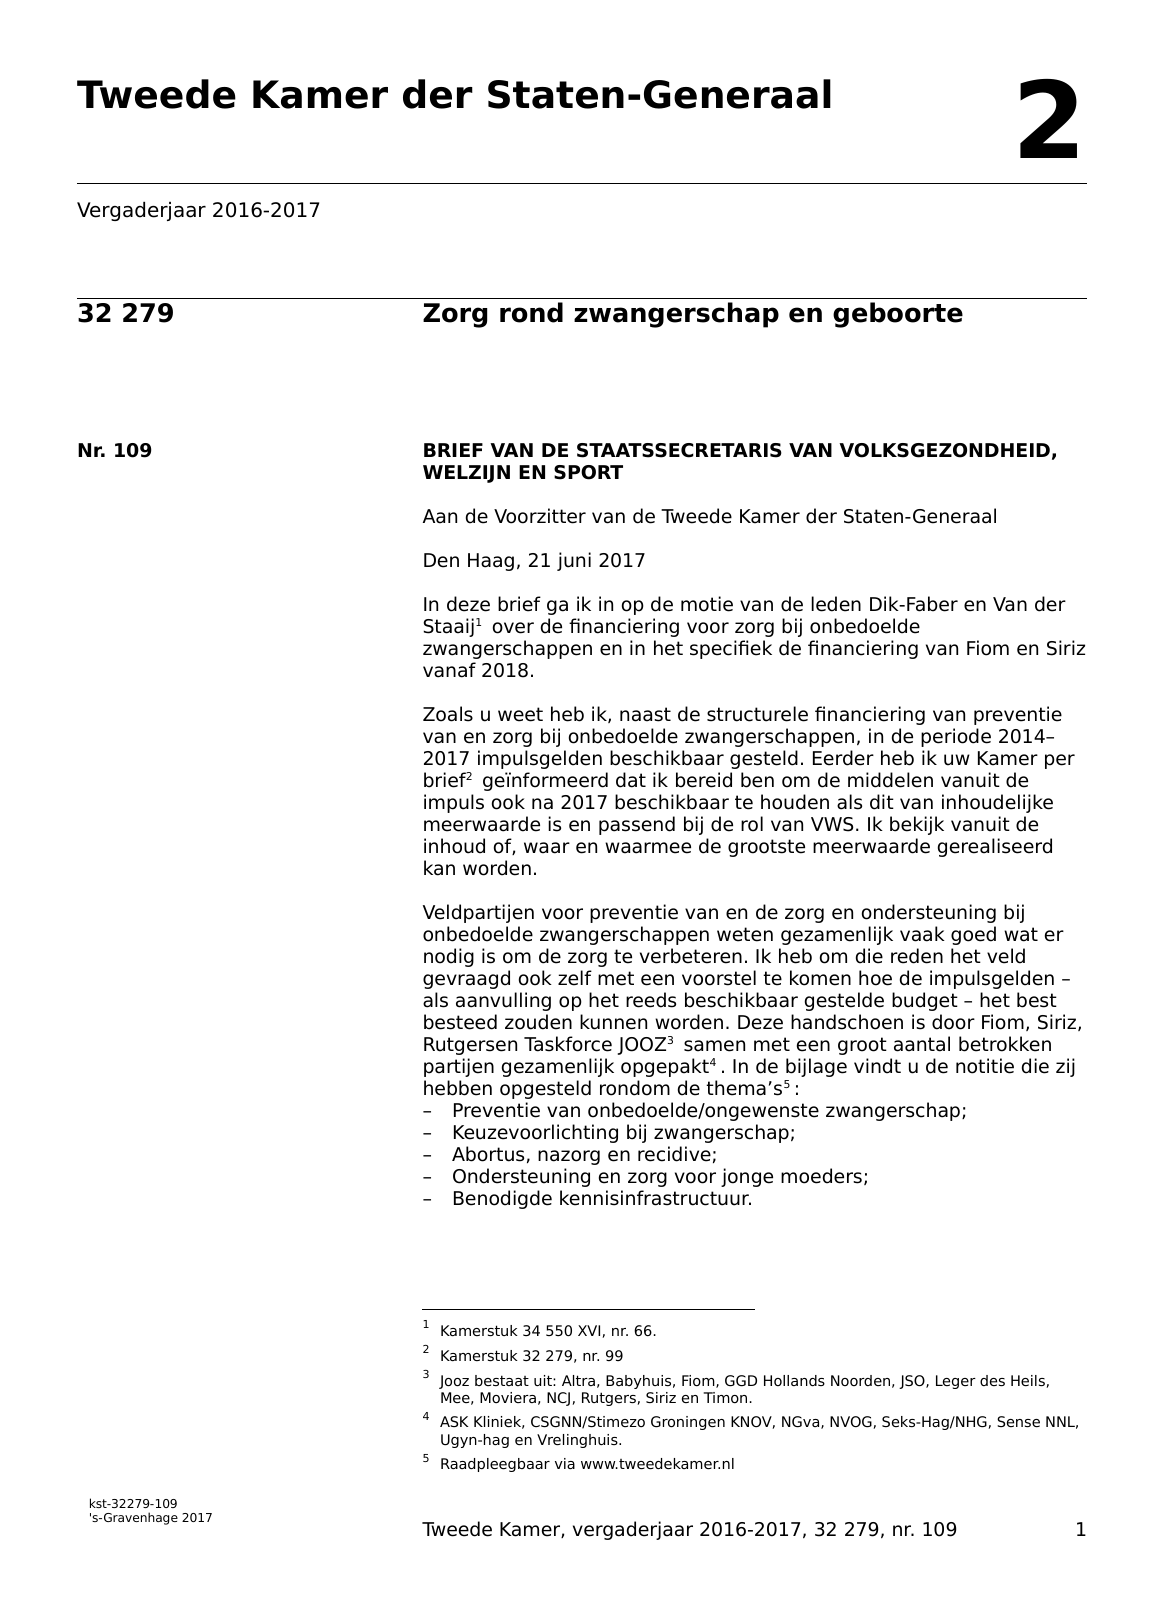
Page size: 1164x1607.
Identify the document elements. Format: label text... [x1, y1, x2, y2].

text Kamerstuk 34 550 XVI, nr. 66. [422, 1318, 1087, 1341]
subtitle Nr. 109 BRIEF VAN DE STAATSSECRETARIS VAN VOLKSGEZONDHEID, WELZIJN EN SPORT [77, 440, 1087, 484]
text Aan de Voorzitter van de Tweede Kamer der Staten-Generaal [422, 506, 1087, 528]
text Raadpleegbaar via www.tweedekamer.nl [422, 1452, 1087, 1474]
text 's-Gravenhage 2017 [88, 1511, 323, 1525]
text Den Haag, 21 juni 2017 [422, 550, 1087, 572]
text – Abortus, nazorg en recidive; [422, 1144, 1087, 1166]
text – Keuzevoorlichting bij zwangerschap; [422, 1122, 1087, 1144]
table_header 2 [886, 59, 1087, 183]
table_cell Vergaderjaar 2016-2017 [77, 184, 1087, 298]
text – Ondersteuning en zorg voor jonge moeders; [422, 1166, 1087, 1188]
text Kamerstuk 32 279, nr. 99 [422, 1343, 1087, 1366]
text Jooz bestaat uit: Altra, Babyhuis, Fiom, GGD Hollands Noorden, JSO, Leger des Heils, Mee, Moviera, NCJ, Rutgers, Siriz en Timon. [422, 1368, 1087, 1407]
text – Preventie van onbedoelde/ongewenste zwangerschap; [422, 1100, 1087, 1122]
text ASK Kliniek, CSGNN/Stimezo Groningen KNOV, NGva, NVOG, Seks-Hag/NHG, Sense NNL, Ugyn-hag en Vrelinghuis. [422, 1410, 1087, 1449]
text kst-32279-109 [88, 1497, 323, 1511]
subtitle 32 279 Zorg rond zwangerschap en geboorte [77, 299, 1087, 329]
table_header Tweede Kamer der Staten-Generaal [77, 59, 886, 183]
text Zoals u weet heb ik, naast de structurele financiering van preventie van en zorg bij onbedoelde zwangerschappen, in de periode 2014–2017 impulsgelden beschikbaar gesteld. Eerder heb ik uw Kamer per brief geïnformeerd dat ik bereid ben om de middelen vanuit de impuls ook na 2017 beschikbaar te houden als dit van inhoudelijke meerwaarde is en passend bij de rol van VWS. Ik bekijk vanuit de inhoud of, waar en waarmee de grootste meerwaarde gerealiseerd kan worden. [422, 704, 1087, 880]
text Veldpartijen voor preventie van en de zorg en ondersteuning bij onbedoelde zwangerschappen weten gezamenlijk vaak goed wat er nodig is om de zorg te verbeteren. Ik heb om die reden het veld gevraagd ook zelf met een voorstel te komen hoe de impulsgelden – als aanvulling op het reeds beschikbaar gestelde budget – het best besteed zouden kunnen worden. Deze handschoen is door Fiom, Siriz, Rutgersen Taskforce JOOZ samen met een groot aantal betrokken partijen gezamenlijk opgepakt. In de bijlage vindt u de notitie die zij hebben opgesteld rondom de thema’s: [422, 902, 1087, 1100]
text – Benodigde kennisinfrastructuur. [422, 1188, 1087, 1210]
text In deze brief ga ik in op de motie van de leden Dik-Faber en Van der Staaij over de financiering voor zorg bij onbedoelde zwangerschappen en in het specifiek de financiering van Fiom en Siriz vanaf 2018. [422, 594, 1087, 682]
